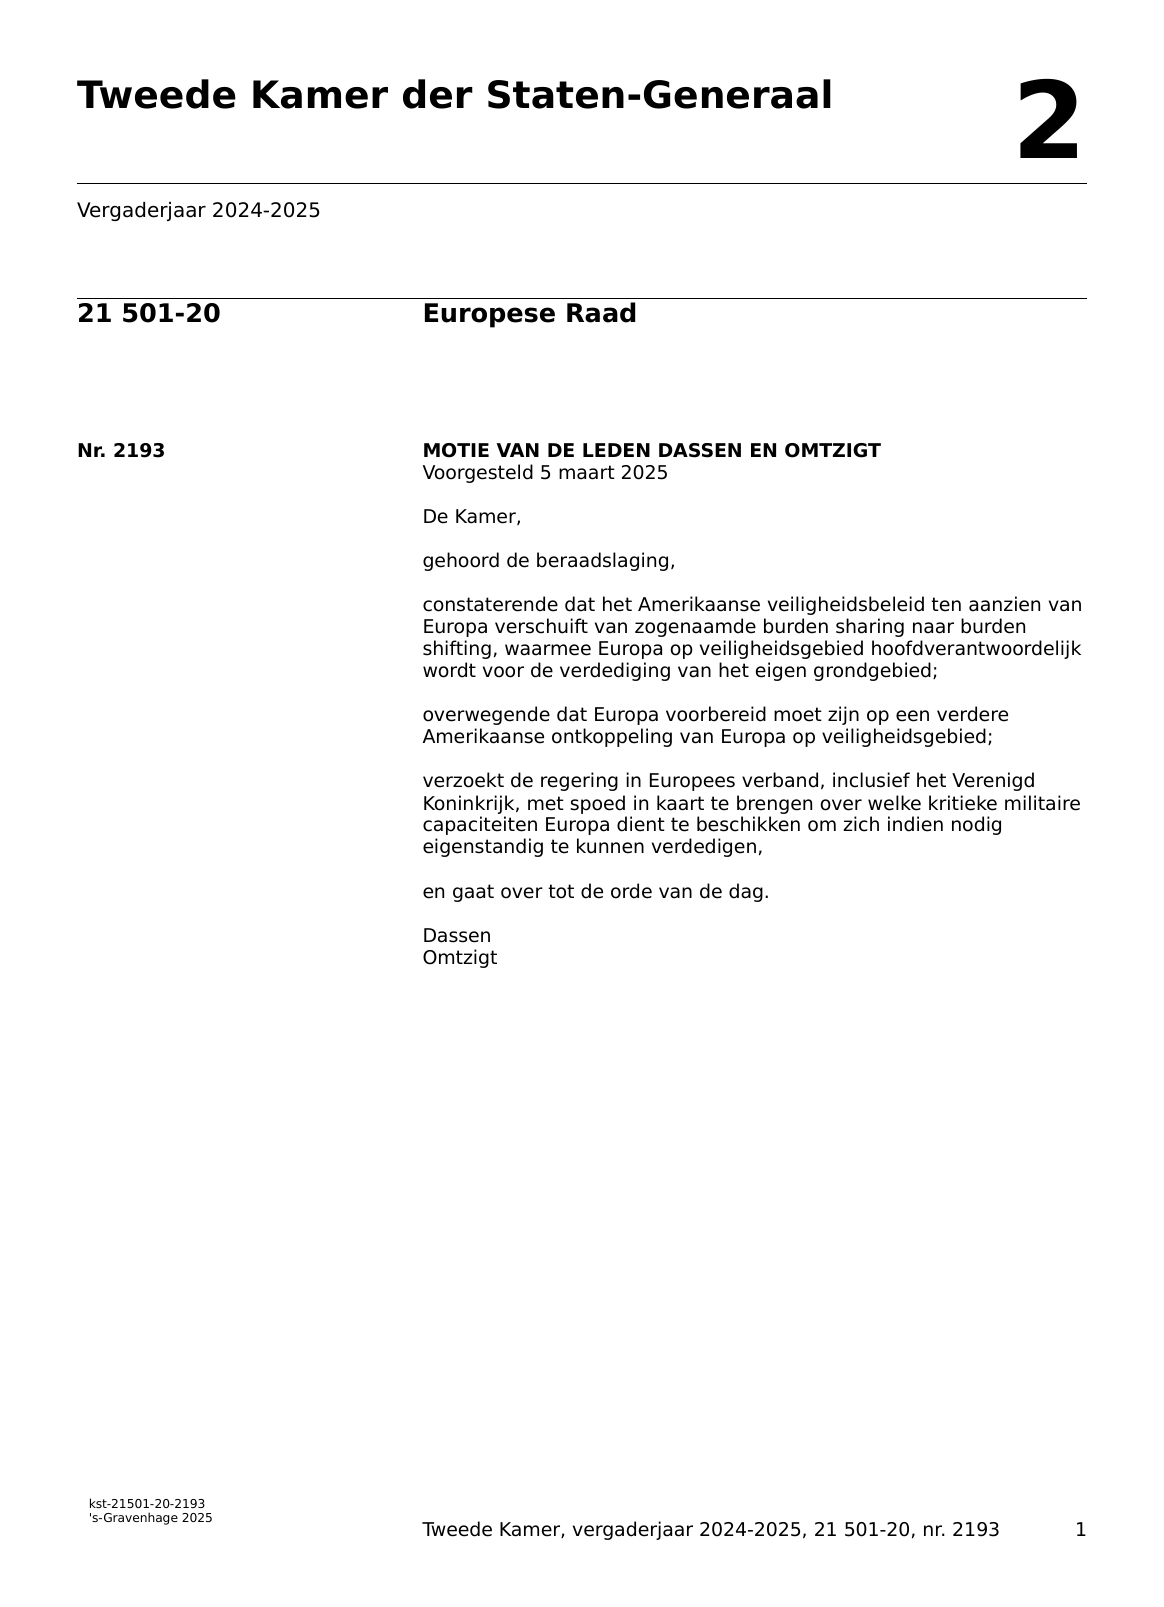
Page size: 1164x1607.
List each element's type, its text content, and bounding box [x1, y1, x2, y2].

text overwegende dat Europa voorbereid moet zijn op een verdere Amerikaanse ontkoppeling van Europa op veiligheidsgebied; [422, 704, 1087, 748]
text en gaat over tot de orde van de dag. [422, 881, 1087, 902]
table_cell Vergaderjaar 2024-2025 [77, 184, 1087, 298]
text Voorgesteld 5 maart 2025 [422, 462, 1087, 484]
text constaterende dat het Amerikaanse veiligheidsbeleid ten aanzien van Europa verschuift van zogenaamde burden sharing naar burden shifting, waarmee Europa op veiligheidsgebied hoofdverantwoordelijk wordt voor de verdediging van het eigen grondgebied; [422, 594, 1087, 682]
table_header 2 [886, 59, 1087, 183]
text De Kamer, [422, 506, 1087, 528]
text kst-21501-20-2193 [88, 1497, 323, 1511]
text Dassen [422, 925, 1087, 947]
text Omtzigt [422, 947, 1087, 969]
text verzoekt de regering in Europees verband, inclusief het Verenigd Koninkrijk, met spoed in kaart te brengen over welke kritieke militaire capaciteiten Europa dient te beschikken om zich indien nodig eigenstandig te kunnen verdedigen, [422, 770, 1087, 858]
subtitle 21 501-20 Europese Raad [77, 299, 1087, 329]
text gehoord de beraadslaging, [422, 550, 1087, 572]
text 's-Gravenhage 2025 [88, 1511, 323, 1525]
table_header Tweede Kamer der Staten-Generaal [77, 59, 886, 183]
subtitle Nr. 2193 MOTIE VAN DE LEDEN DASSEN EN OMTZIGT [77, 440, 1087, 462]
